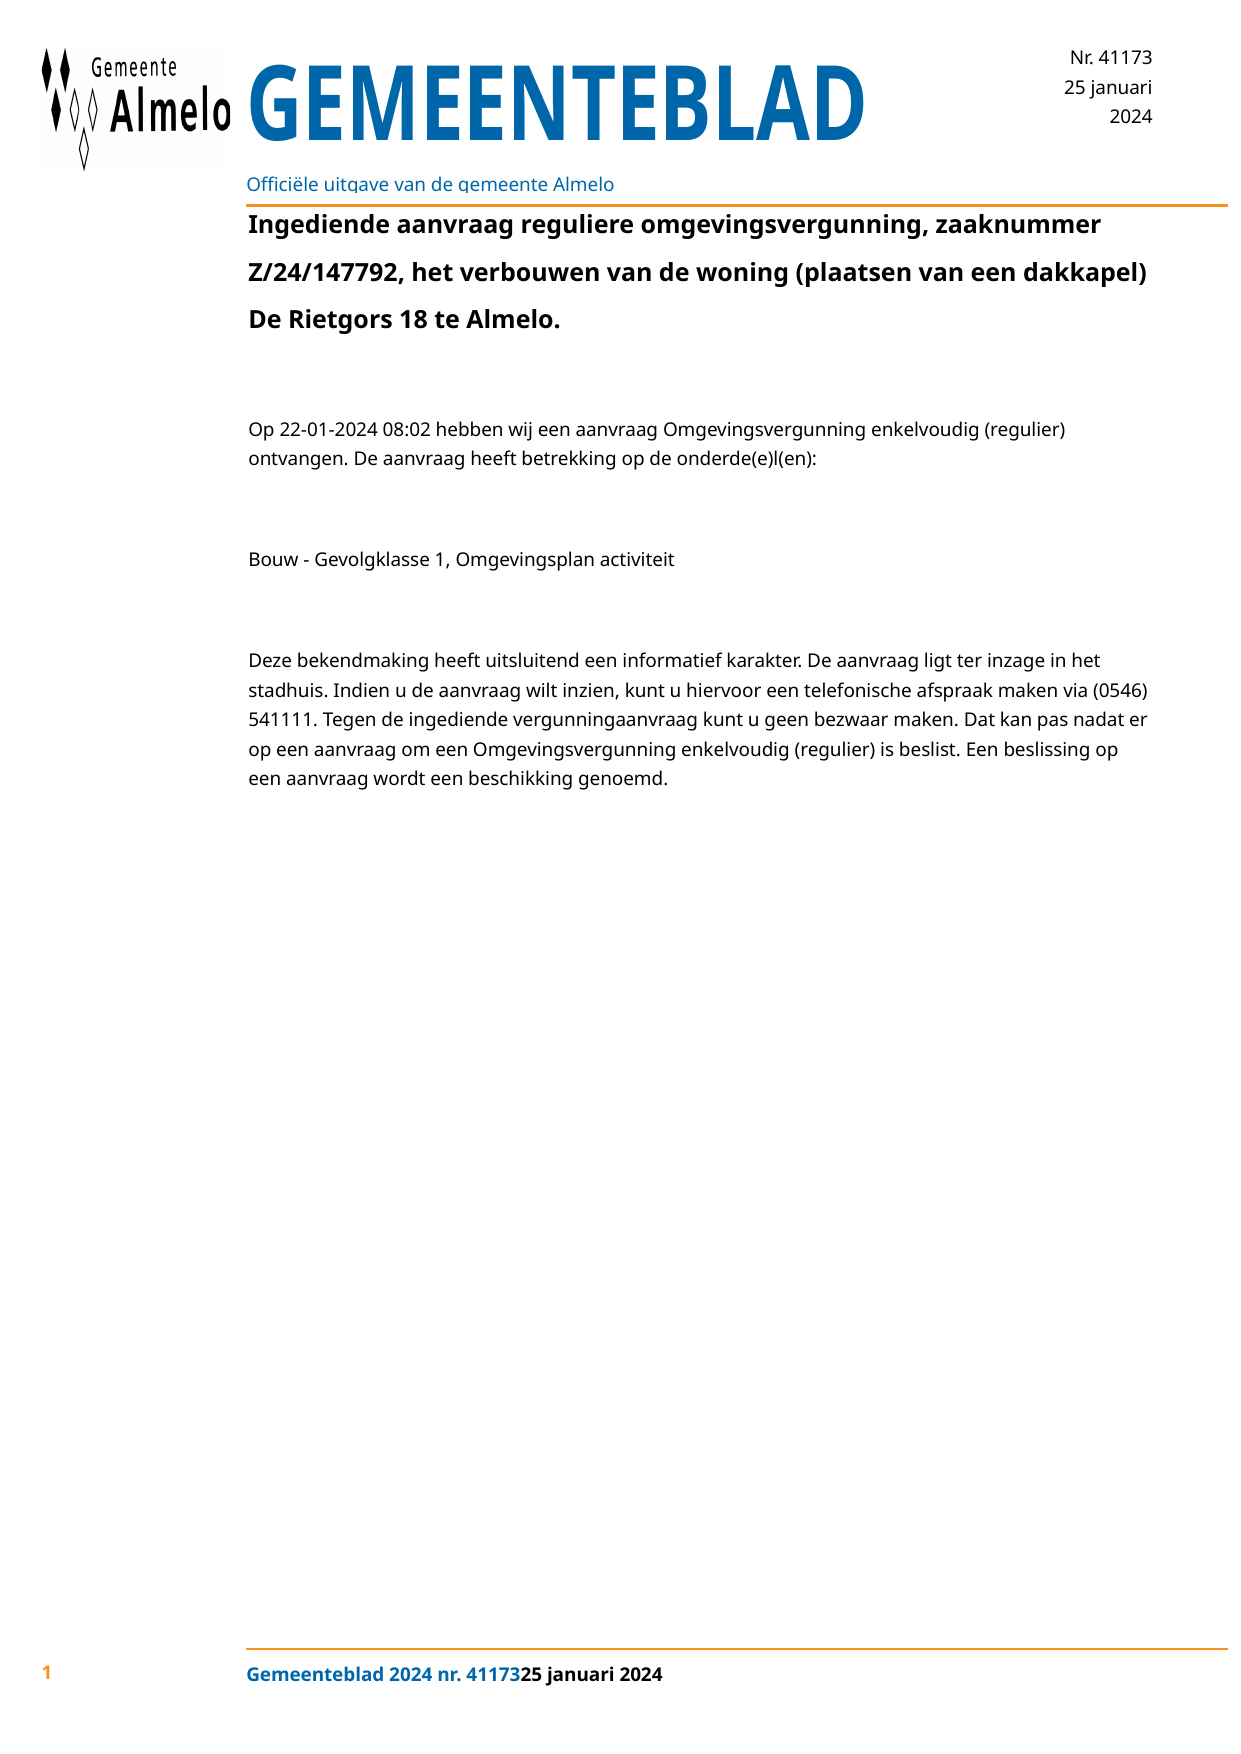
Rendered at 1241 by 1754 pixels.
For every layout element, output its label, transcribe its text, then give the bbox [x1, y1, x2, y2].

picture [41, 47, 231, 172]
text Op 22-01-2024 08:02 hebben wij een aanvraag Omgevingsvergunning enkelvoudig (regulier) ontvangen. De aanvraag heeft betrekking op de onderde(e)l(en): [248, 416, 1152, 471]
text Ingediende aanvraag reguliere omgevingsvergunning, zaaknummer Z/24/147792, het verbouwen van de woning (plaatsen van een dakkapel) De Rietgors 18 te Almelo. [248, 207, 1152, 336]
text Bouw - Gevolgklasse 1, Omgevingsplan activiteit [248, 546, 1152, 572]
text Deze bekendmaking heeft uitsluitend een informatief karakter. De aanvraag ligt ter inzage in het stadhuis. Indien u de aanvraag wilt inzien, kunt u hiervoor een telefonische afspraak maken via (0546) 541111. Tegen de ingediende vergunningaanvraag kunt u geen bezwaar maken. Dat kan pas nadat er op een aanvraag om een Omgevingsvergunning enkelvoudig (regulier) is beslist. Een beslissing op een aanvraag wordt een beschikking genoemd. [248, 647, 1152, 791]
